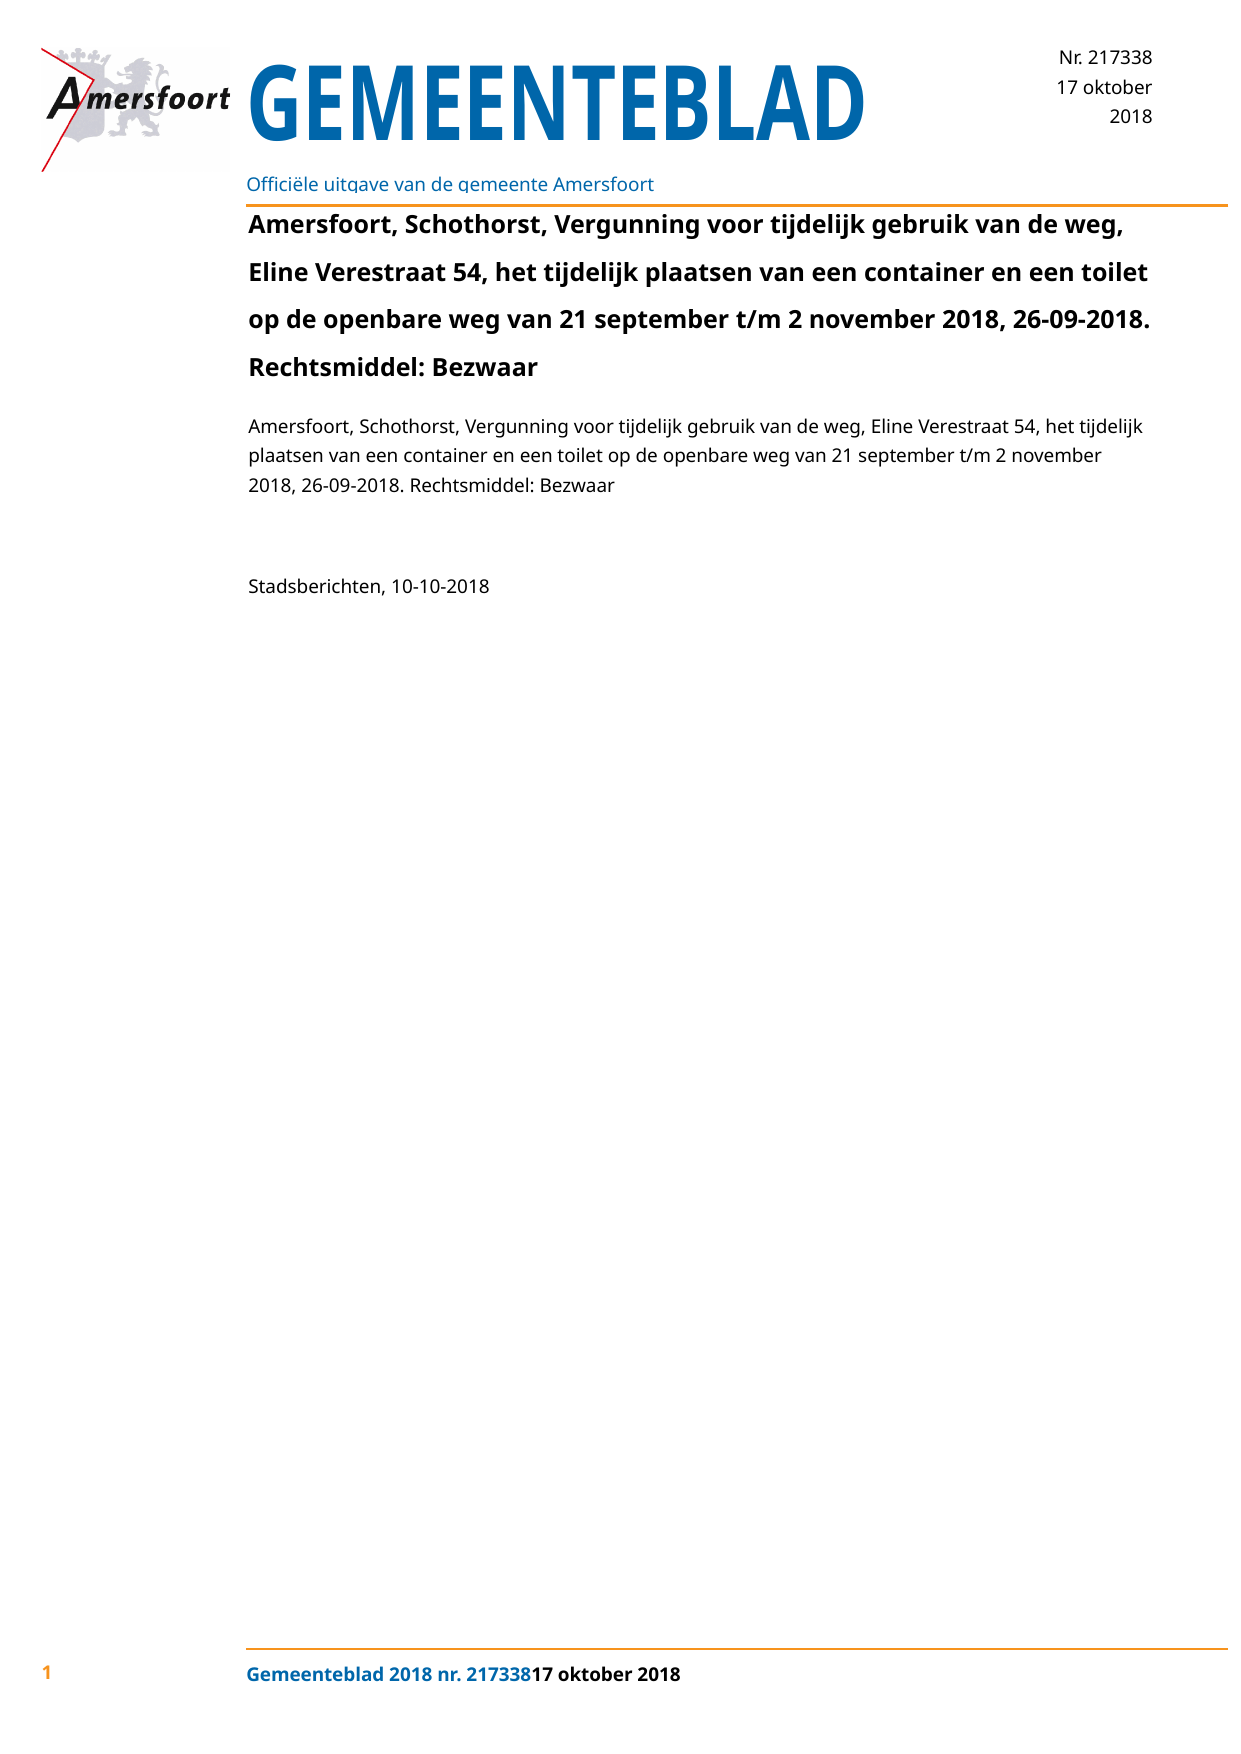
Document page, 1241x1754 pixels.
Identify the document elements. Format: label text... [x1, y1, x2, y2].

text Stadsberichten, 10-10-2018 [248, 573, 1152, 599]
text Amersfoort, Schothorst, Vergunning voor tijdelijk gebruik van de weg, Eline Verestraat 54, het tijdelijk plaatsen van een container en een toilet op de openbare weg van 21 september t/m 2 november 2018, 26-09-2018. Rechtsmiddel: Bezwaar [248, 413, 1152, 498]
text Amersfoort, Schothorst, Vergunning voor tijdelijk gebruik van de weg, Eline Verestraat 54, het tijdelijk plaatsen van een container en een toilet op de openbare weg van 21 september t/m 2 november 2018, 26-09-2018. Rechtsmiddel: Bezwaar [248, 207, 1152, 384]
picture [41, 47, 231, 172]
